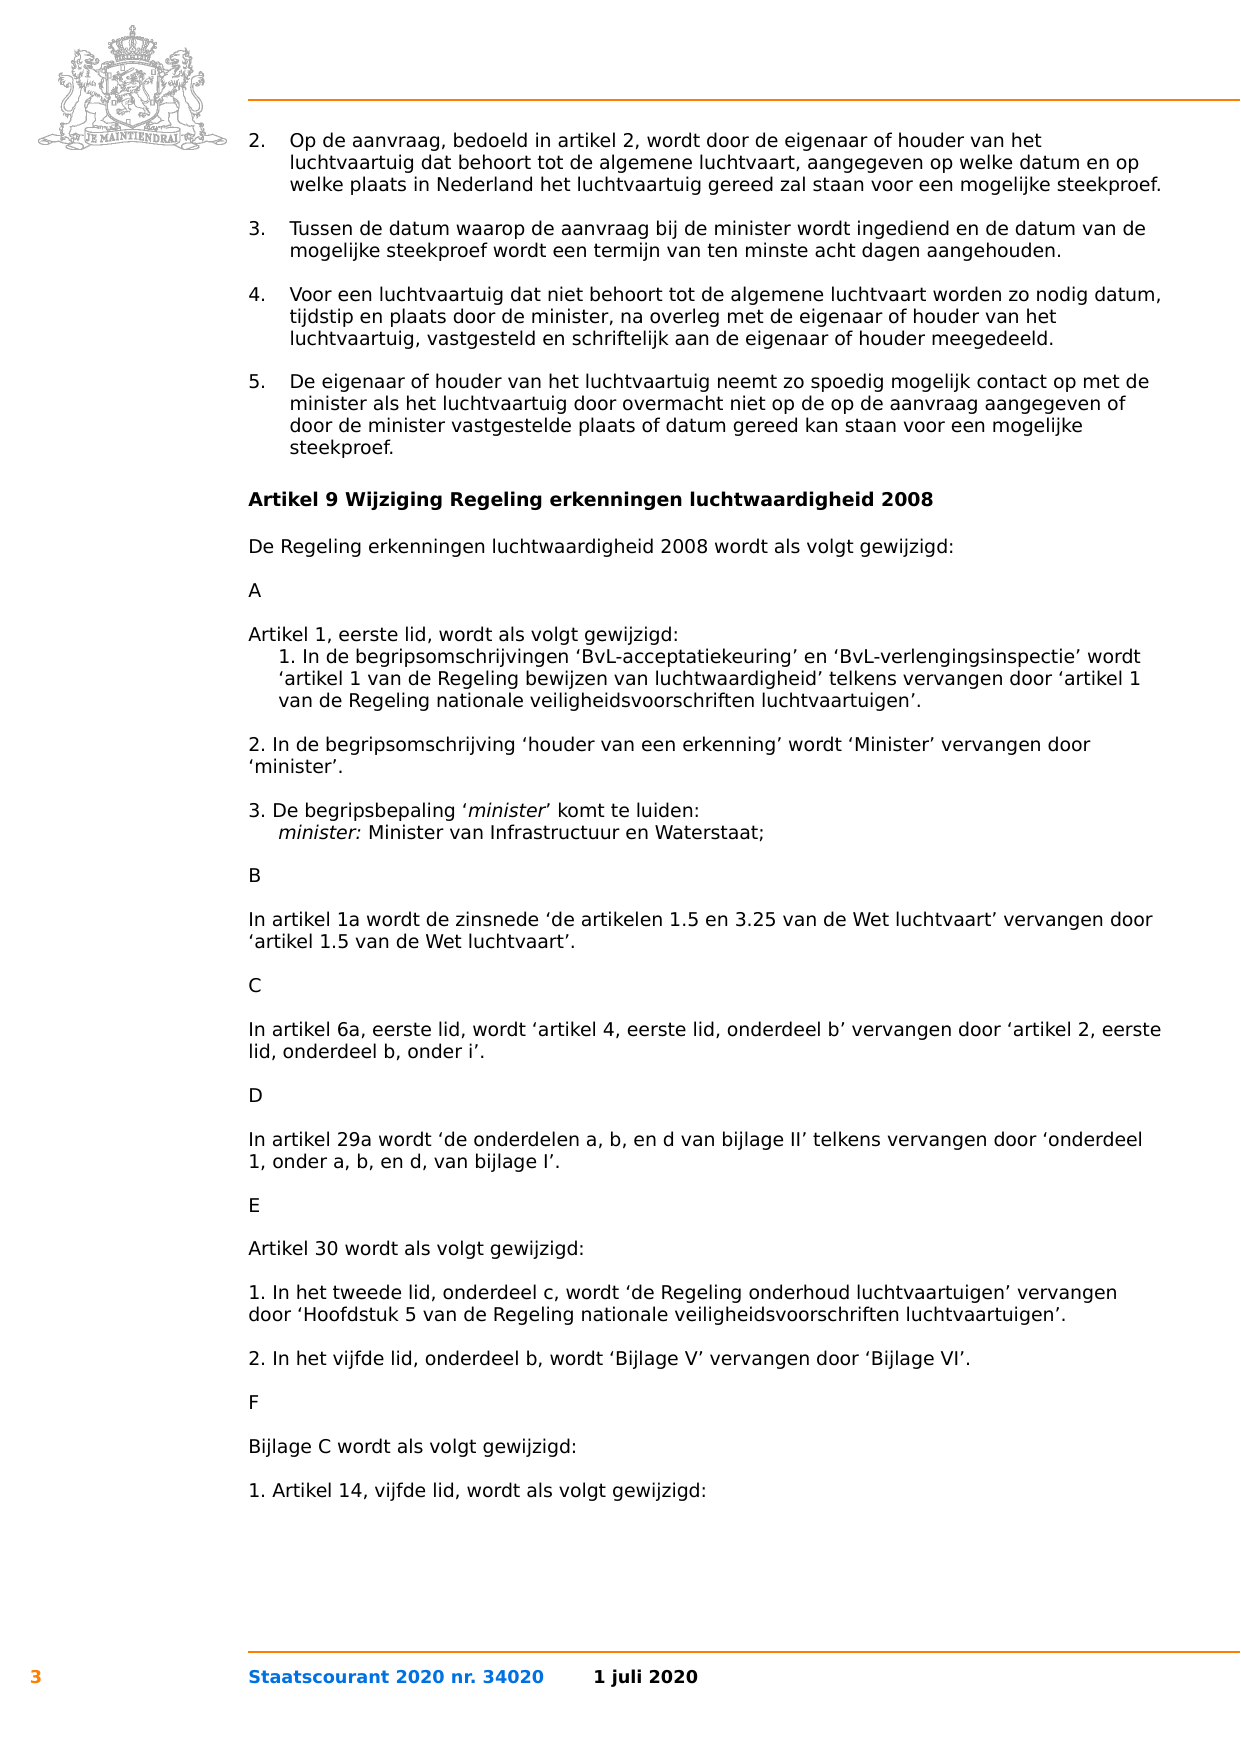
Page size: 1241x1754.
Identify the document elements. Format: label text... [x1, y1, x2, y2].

text B [248, 865, 1163, 887]
text 2. Op de aanvraag, bedoeld in artikel 2, wordt door de eigenaar of houder van het luchtvaartuig dat behoort tot de algemene luchtvaart, aangegeven op welke datum en op welke plaats in Nederland het luchtvaartuig gereed zal staan voor een mogelijke steekproef. [248, 130, 1163, 196]
text 1. In het tweede lid, onderdeel c, wordt ‘de Regeling onderhoud luchtvaartuigen’ vervangen door ‘Hoofdstuk 5 van de Regeling nationale veiligheidsvoorschriften luchtvaartuigen’. [248, 1282, 1163, 1326]
text minister: Minister van Infrastructuur en Waterstaat; [278, 822, 1163, 843]
text F [248, 1392, 1163, 1414]
text C [248, 975, 1163, 997]
text In artikel 29a wordt ‘de onderdelen a, b, en d van bijlage II’ telkens vervangen door ‘onderdeel 1, onder a, b, en d, van bijlage I’. [248, 1129, 1163, 1173]
text Artikel 30 wordt als volgt gewijzigd: [248, 1238, 1163, 1260]
text E [248, 1194, 1163, 1216]
text Artikel 1, eerste lid, wordt als volgt gewijzigd: [248, 624, 1163, 646]
text 4. Voor een luchtvaartuig dat niet behoort tot de algemene luchtvaart worden zo nodig datum, tijdstip en plaats door de minister, na overleg met de eigenaar of houder van het luchtvaartuig, vastgesteld en schriftelijk aan de eigenaar of houder meegedeeld. [248, 283, 1163, 349]
text 2. In het vijfde lid, onderdeel b, wordt ‘Bijlage V’ vervangen door ‘Bijlage VI’. [248, 1348, 1163, 1370]
text 5. De eigenaar of houder van het luchtvaartuig neemt zo spoedig mogelijk contact op met de minister als het luchtvaartuig door overmacht niet op de op de aanvraag aangegeven of door de minister vastgestelde plaats of datum gereed kan staan voor een mogelijke steekproef. [248, 371, 1163, 459]
text Bijlage C wordt als volgt gewijzigd: [248, 1436, 1163, 1458]
text 3. Tussen de datum waarop de aanvraag bij de minister wordt ingediend en de datum van de mogelijke steekproef wordt een termijn van ten minste acht dagen aangehouden. [248, 218, 1163, 262]
text In artikel 1a wordt de zinsnede ‘de artikelen 1.5 en 3.25 van de Wet luchtvaart’ vervangen door ‘artikel 1.5 van de Wet luchtvaart’. [248, 909, 1163, 953]
text De Regeling erkenningen luchtwaardigheid 2008 wordt als volgt gewijzigd: [248, 536, 1163, 558]
text A [248, 580, 1163, 602]
subtitle Artikel 9 Wijziging Regeling erkenningen luchtwaardigheid 2008 [248, 489, 1163, 511]
text 3. De begripsbepaling ‘minister’ komt te luiden: [248, 799, 1163, 822]
text In artikel 6a, eerste lid, wordt ‘artikel 4, eerste lid, onderdeel b’ vervangen door ‘artikel 2, eerste lid, onderdeel b, onder i’. [248, 1019, 1163, 1063]
text 1. In de begripsomschrijvingen ‘BvL-acceptatiekeuring’ en ‘BvL-verlengingsinspectie’ wordt ‘artikel 1 van de Regeling bewijzen van luchtwaardigheid’ telkens vervangen door ‘artikel 1 van de Regeling nationale veiligheidsvoorschriften luchtvaartuigen’. [278, 646, 1163, 712]
picture [38, 25, 227, 150]
text 2. In de begripsomschrijving ‘houder van een erkenning’ wordt ‘Minister’ vervangen door ‘minister’. [248, 734, 1163, 778]
text D [248, 1085, 1163, 1107]
text 1. Artikel 14, vijfde lid, wordt als volgt gewijzigd: [248, 1479, 1163, 1502]
